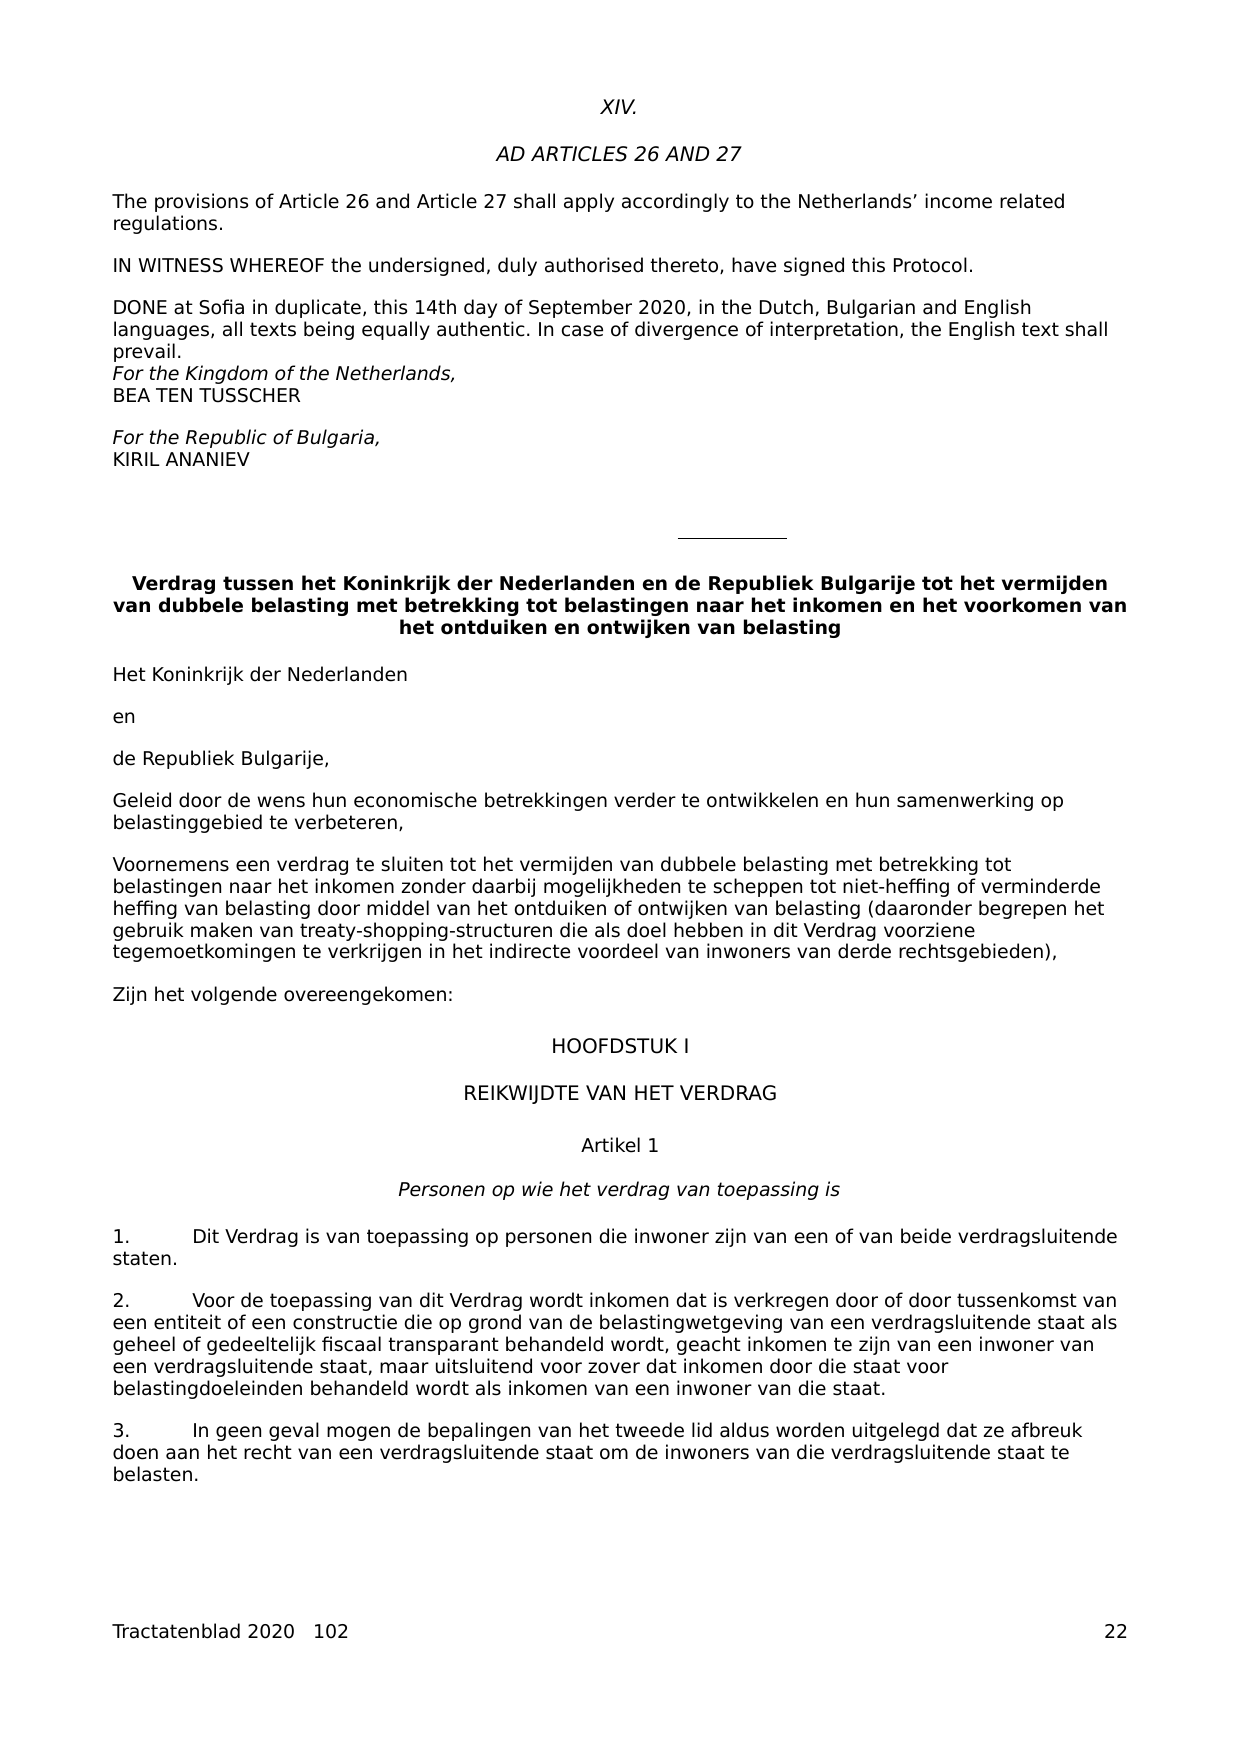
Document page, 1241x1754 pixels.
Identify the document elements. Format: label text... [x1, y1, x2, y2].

subtitle HOOFDSTUK I REIKWIJDTE VAN HET VERDRAG [112, 1035, 1128, 1105]
text For the Kingdom of the Netherlands, BEA TEN TUSSCHER [112, 363, 1128, 407]
text DONE at Sofia in duplicate, this 14th day of September 2020, in the Dutch, Bulgarian and English languages, all texts being equally authentic. In case of divergence of interpretation, the English text shall prevail. [112, 297, 1128, 363]
text Voornemens een verdrag te sluiten tot het vermijden van dubbele belasting met betrekking tot belastingen naar het inkomen zonder daarbij mogelijkheden te scheppen tot niet-heffing of verminderde heffing van belasting door middel van het ontduiken of ontwijken van belasting (daaronder begrepen het gebruik maken van treaty-shopping-structuren die als doel hebben in dit Verdrag voorziene tegemoetkomingen te verkrijgen in het indirecte voordeel van inwoners van derde rechtsgebieden), [112, 853, 1128, 963]
text IN WITNESS WHEREOF the undersigned, duly authorised thereto, have signed this Protocol. [112, 255, 1128, 277]
text Geleid door de wens hun economische betrekkingen verder te ontwikkelen en hun samenwerking op belastinggebied te verbeteren, [112, 789, 1128, 833]
subtitle XIV. AD ARTICLES 26 AND 27 [112, 96, 1128, 166]
text en [112, 706, 1128, 728]
text For the Republic of Bulgaria, KIRIL ANANIEV [112, 427, 1128, 471]
text Zijn het volgende overeengekomen: [112, 983, 1128, 1005]
text Het Koninkrijk der Nederlanden [112, 664, 1128, 686]
subtitle Verdrag tussen het Koninkrijk der Nederlanden en de Republiek Bulgarije tot het vermijden van dubbele belasting met betrekking tot belastingen naar het inkomen en het voorkomen van het ontduiken en ontwijken van belasting [112, 573, 1128, 639]
text de Republiek Bulgarije, [112, 748, 1128, 769]
text 1. Dit Verdrag is van toepassing op personen die inwoner zijn van een of van beide verdragsluitende staten. [112, 1226, 1128, 1270]
text 2. Voor de toepassing van dit Verdrag wordt inkomen dat is verkregen door of door tussenkomst van een entiteit of een constructie die op grond van de belastingwetgeving van een verdragsluitende staat als geheel of gedeeltelijk fiscaal transparant behandeld wordt, geacht inkomen te zijn van een inwoner van een verdragsluitende staat, maar uitsluitend voor zover dat inkomen door die staat voor belastingdoeleinden behandeld wordt als inkomen van een inwoner van die staat. [112, 1290, 1128, 1400]
subtitle Artikel 1 Personen op wie het verdrag van toepassing is [112, 1135, 1128, 1201]
text 3. In geen geval mogen de bepalingen van het tweede lid aldus worden uitgelegd dat ze afbreuk doen aan het recht van een verdragsluitende staat om de inwoners van die verdragsluitende staat te belasten. [112, 1420, 1128, 1486]
text The provisions of Article 26 and Article 27 shall apply accordingly to the Netherlands’ income related regulations. [112, 191, 1128, 235]
